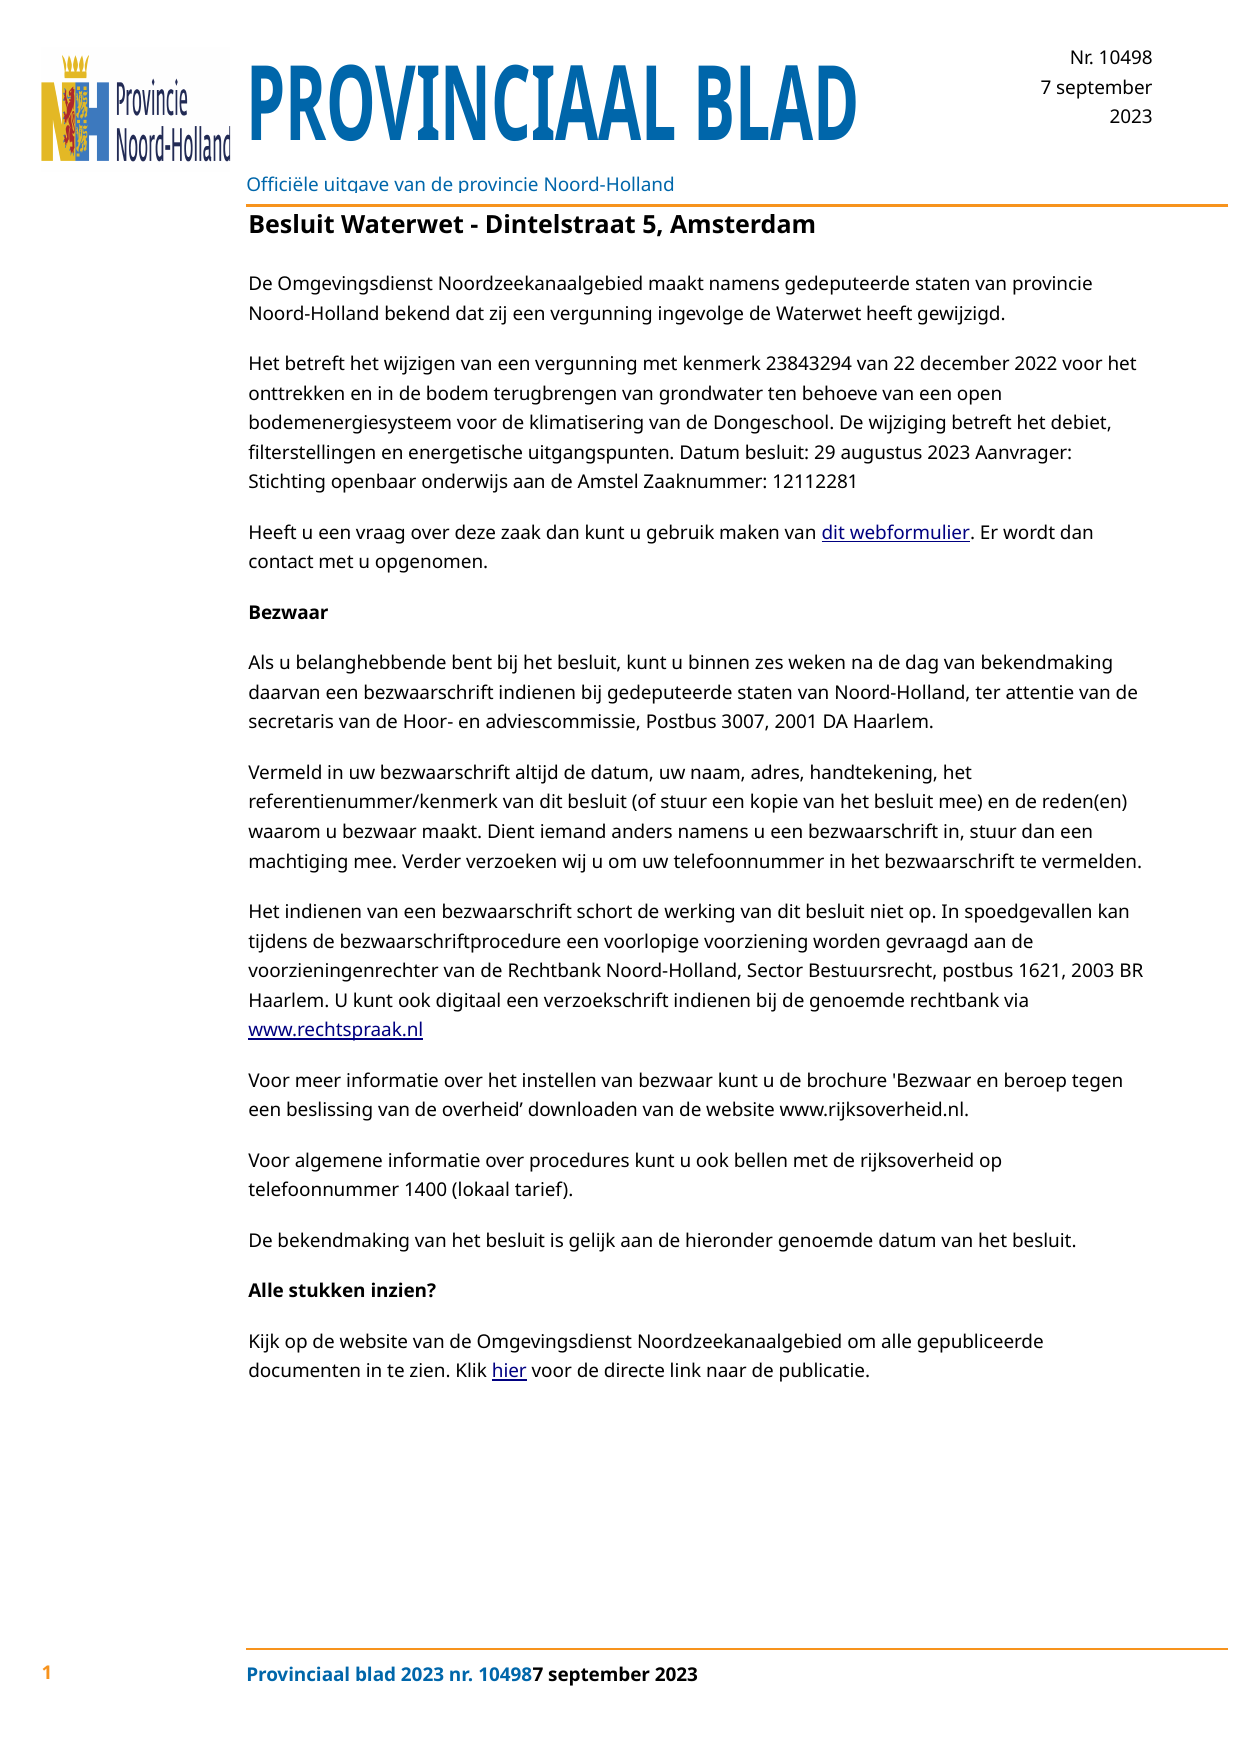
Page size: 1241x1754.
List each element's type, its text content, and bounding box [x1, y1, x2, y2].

text De Omgevingsdienst Noordzeekanaalgebied maakt namens gedeputeerde staten van provincie Noord-Holland bekend dat zij een vergunning ingevolge de Waterwet heeft gewijzigd. [248, 270, 1152, 326]
text Kijk op de website van de Omgevingsdienst Noordzeekanaalgebied om alle gepubliceerde documenten in te zien. Klik hier voor de directe link naar de publicatie. [248, 1328, 1152, 1383]
text Alle stukken inzien? [248, 1277, 1152, 1303]
text Besluit Waterwet - Dintelstraat 5, Amsterdam [248, 207, 1152, 241]
text Het betreft het wijzigen van een vergunning met kenmerk 23843294 van 22 december 2022 voor het onttrekken en in de bodem terugbrengen van grondwater ten behoeve van een open bodemenergiesysteem voor de klimatisering van de Dongeschool. De wijziging betreft het debiet, filterstellingen en energetische uitgangspunten. Datum besluit: 29 augustus 2023 Aanvrager: Stichting openbaar onderwijs aan de Amstel Zaaknummer: 12112281 [248, 350, 1152, 494]
text Als u belanghebbende bent bij het besluit, kunt u binnen zes weken na de dag van bekendmaking daarvan een bezwaarschrift indienen bij gedeputeerde staten van Noord-Holland, ter attentie van de secretaris van de Hoor- en adviescommissie, Postbus 3007, 2001 DA Haarlem. [248, 649, 1152, 734]
text De bekendmaking van het besluit is gelijk aan de hieronder genoemde datum van het besluit. [248, 1227, 1152, 1253]
text Het indienen van een bezwaarschrift schort de werking van dit besluit niet op. In spoedgevallen kan tijdens de bezwaarschriftprocedure een voorlopige voorziening worden gevraagd aan de voorzieningenrechter van de Rechtbank Noord-Holland, Sector Bestuursrecht, postbus 1621, 2003 BR Haarlem. U kunt ook digitaal een verzoekschrift indienen bij de genoemde rechtbank via www.rechtspraak.nl [248, 898, 1152, 1042]
text Voor algemene informatie over procedures kunt u ook bellen met de rijksoverheid op telefoonnummer 1400 (lokaal tarief). [248, 1147, 1152, 1202]
picture [41, 47, 231, 172]
text Bezwaar [248, 599, 1152, 625]
text Voor meer informatie over het instellen van bezwaar kunt u de brochure 'Bezwaar en beroep tegen een beslissing van de overheid’ downloaden van de website www.rijksoverheid.nl. [248, 1067, 1152, 1122]
text Vermeld in uw bezwaarschrift altijd de datum, uw naam, adres, handtekening, het referentienummer/kenmerk van dit besluit (of stuur een kopie van het besluit mee) en de reden(en) waarom u bezwaar maakt. Dient iemand anders namens u een bezwaarschrift in, stuur dan een machtiging mee. Verder verzoeken wij u om uw telefoonnummer in het bezwaarschrift te vermelden. [248, 759, 1152, 873]
text Heeft u een vraag over deze zaak dan kunt u gebruik maken van dit webformulier. Er wordt dan contact met u opgenomen. [248, 519, 1152, 574]
